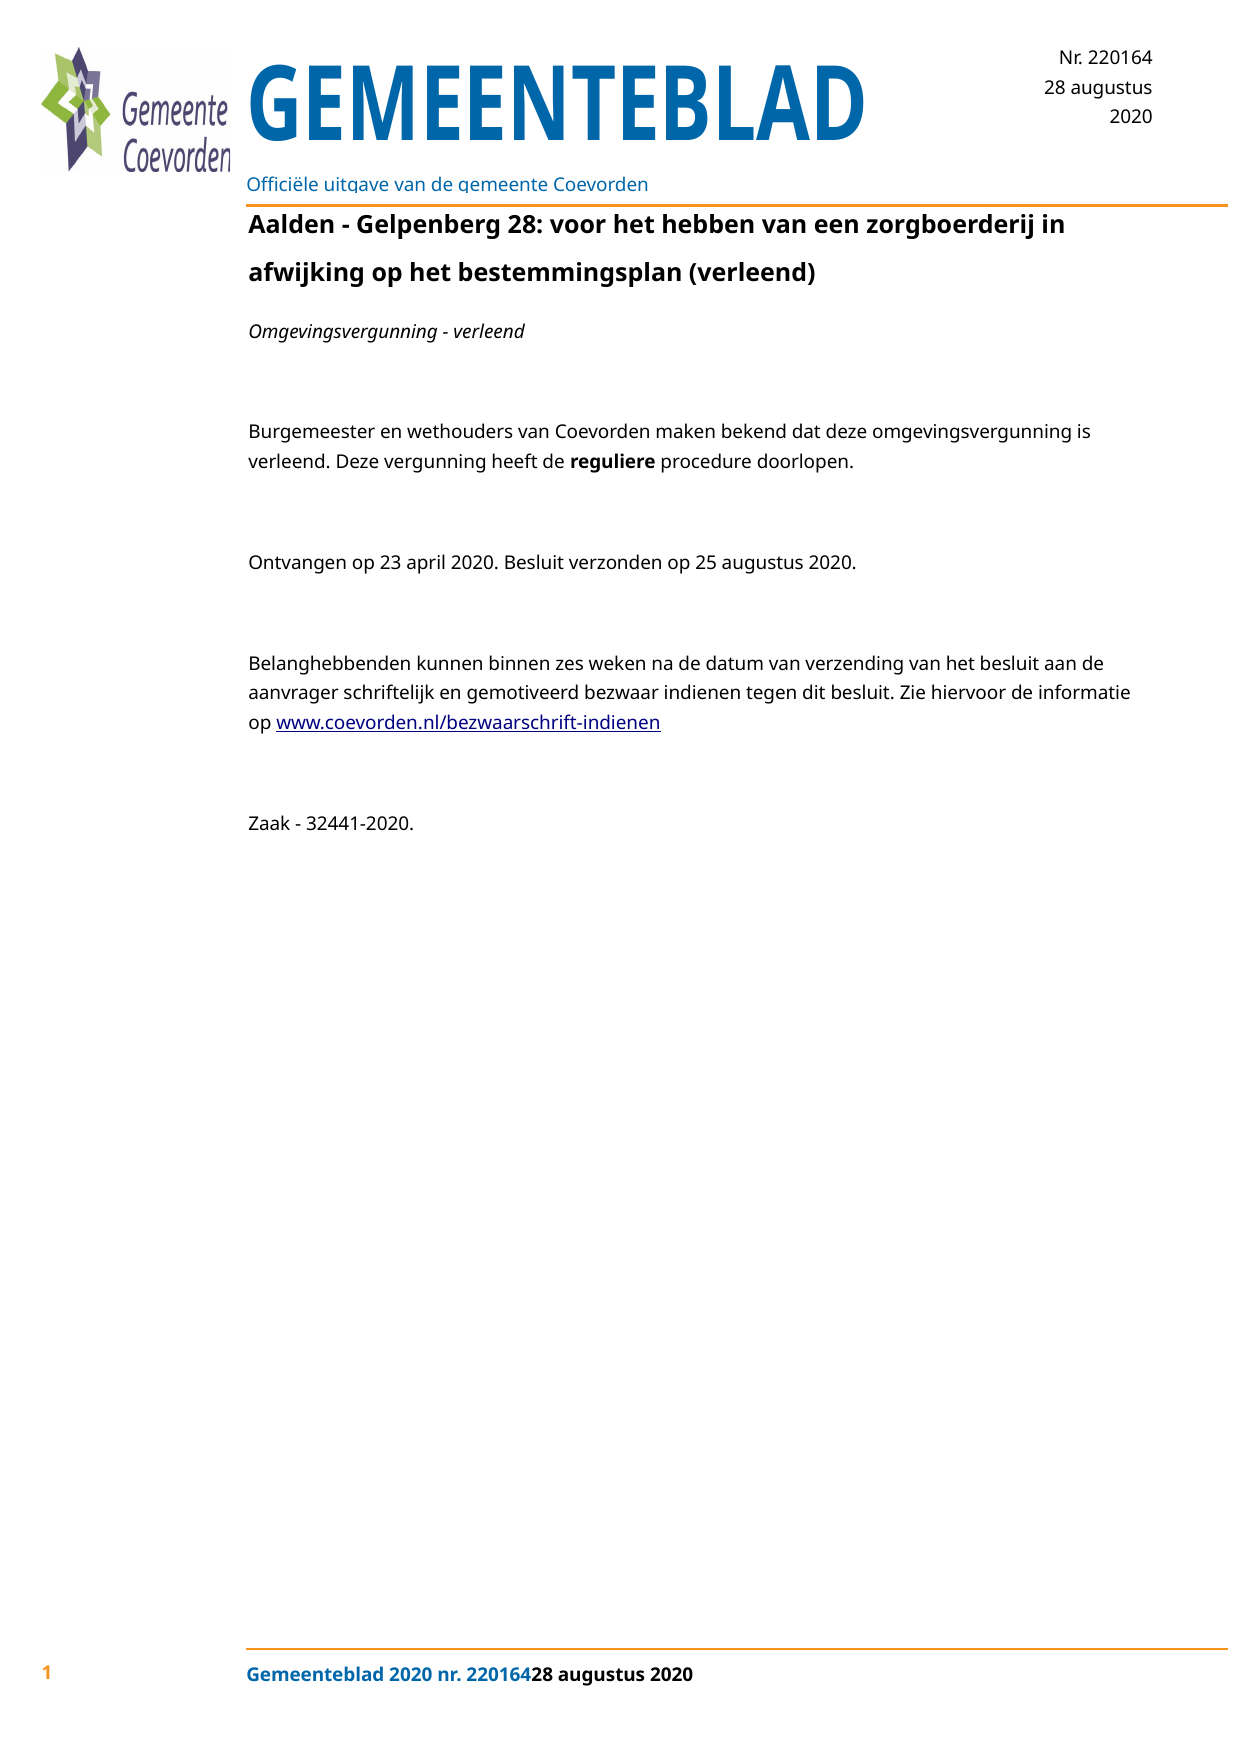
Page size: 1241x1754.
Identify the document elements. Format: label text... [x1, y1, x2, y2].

text Zaak - 32441-2020. [248, 810, 1152, 836]
text Ontvangen op 23 april 2020. Besluit verzonden op 25 augustus 2020. [248, 549, 1152, 575]
text Omgevingsvergunning - verleend [248, 318, 1152, 344]
picture [41, 47, 231, 172]
text Burgemeester en wethouders van Coevorden maken bekend dat deze omgevingsvergunning is verleend. Deze vergunning heeft de reguliere procedure doorlopen. [248, 419, 1152, 474]
text Aalden - Gelpenberg 28: voor het hebben van een zorgboerderij in afwijking op het bestemmingsplan (verleend) [248, 207, 1152, 288]
text Belanghebbenden kunnen binnen zes weken na de datum van verzending van het besluit aan de aanvrager schriftelijk en gemotiveerd bezwaar indienen tegen dit besluit. Zie hiervoor de informatie op www.coevorden.nl/bezwaarschrift-indienen [248, 650, 1152, 735]
